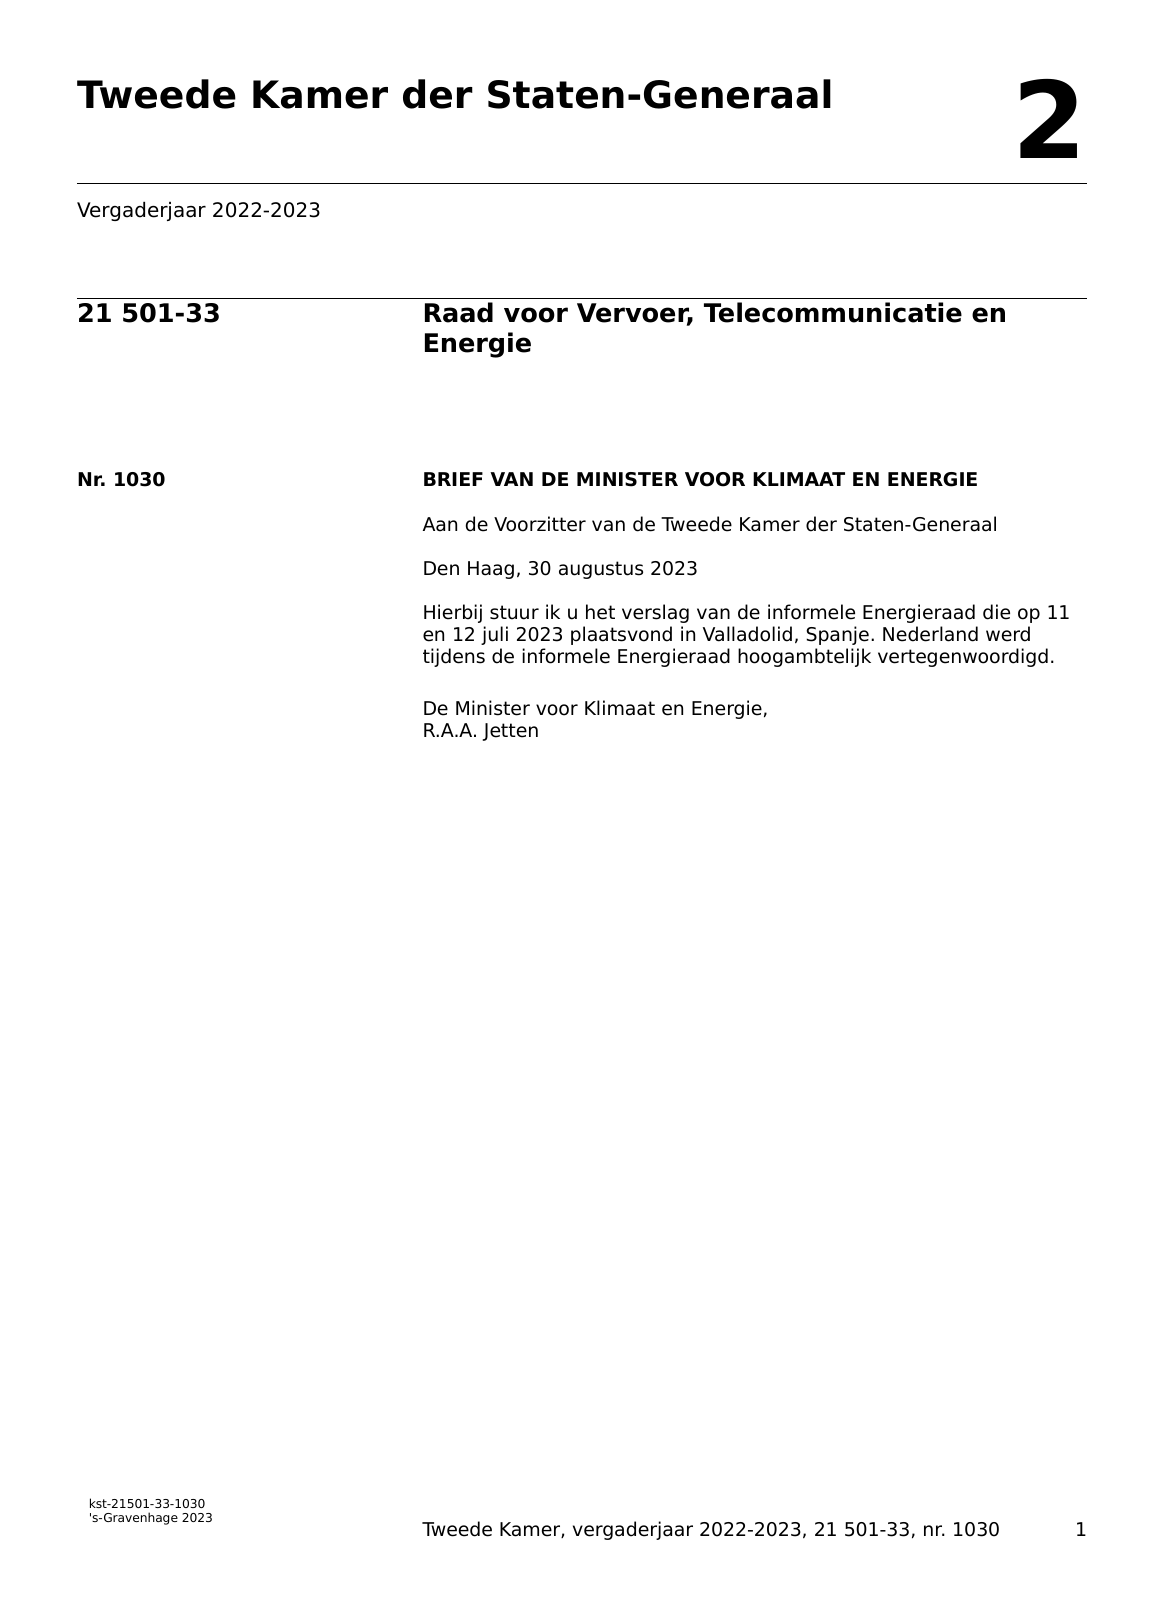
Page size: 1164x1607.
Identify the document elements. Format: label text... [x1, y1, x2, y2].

subtitle 21 501-33 Raad voor Vervoer, Telecommunicatie en Energie [77, 299, 1087, 358]
text 's-Gravenhage 2023 [88, 1511, 323, 1525]
text Den Haag, 30 augustus 2023 [422, 558, 1087, 580]
subtitle Nr. 1030 BRIEF VAN DE MINISTER VOOR KLIMAAT EN ENERGIE [77, 469, 1087, 491]
text kst-21501-33-1030 [88, 1497, 323, 1511]
table_header 2 [886, 59, 1087, 183]
text Hierbij stuur ik u het verslag van de informele Energieraad die op 11 en 12 juli 2023 plaatsvond in Valladolid, Spanje. Nederland werd tijdens de informele Energieraad hoogambtelijk vertegenwoordigd. [422, 602, 1087, 668]
table_cell Vergaderjaar 2022-2023 [77, 184, 1087, 298]
text De Minister voor Klimaat en Energie, R.A.A. Jetten [422, 698, 1087, 742]
text Aan de Voorzitter van de Tweede Kamer der Staten-Generaal [422, 513, 1087, 536]
table_header Tweede Kamer der Staten-Generaal [77, 59, 886, 183]
